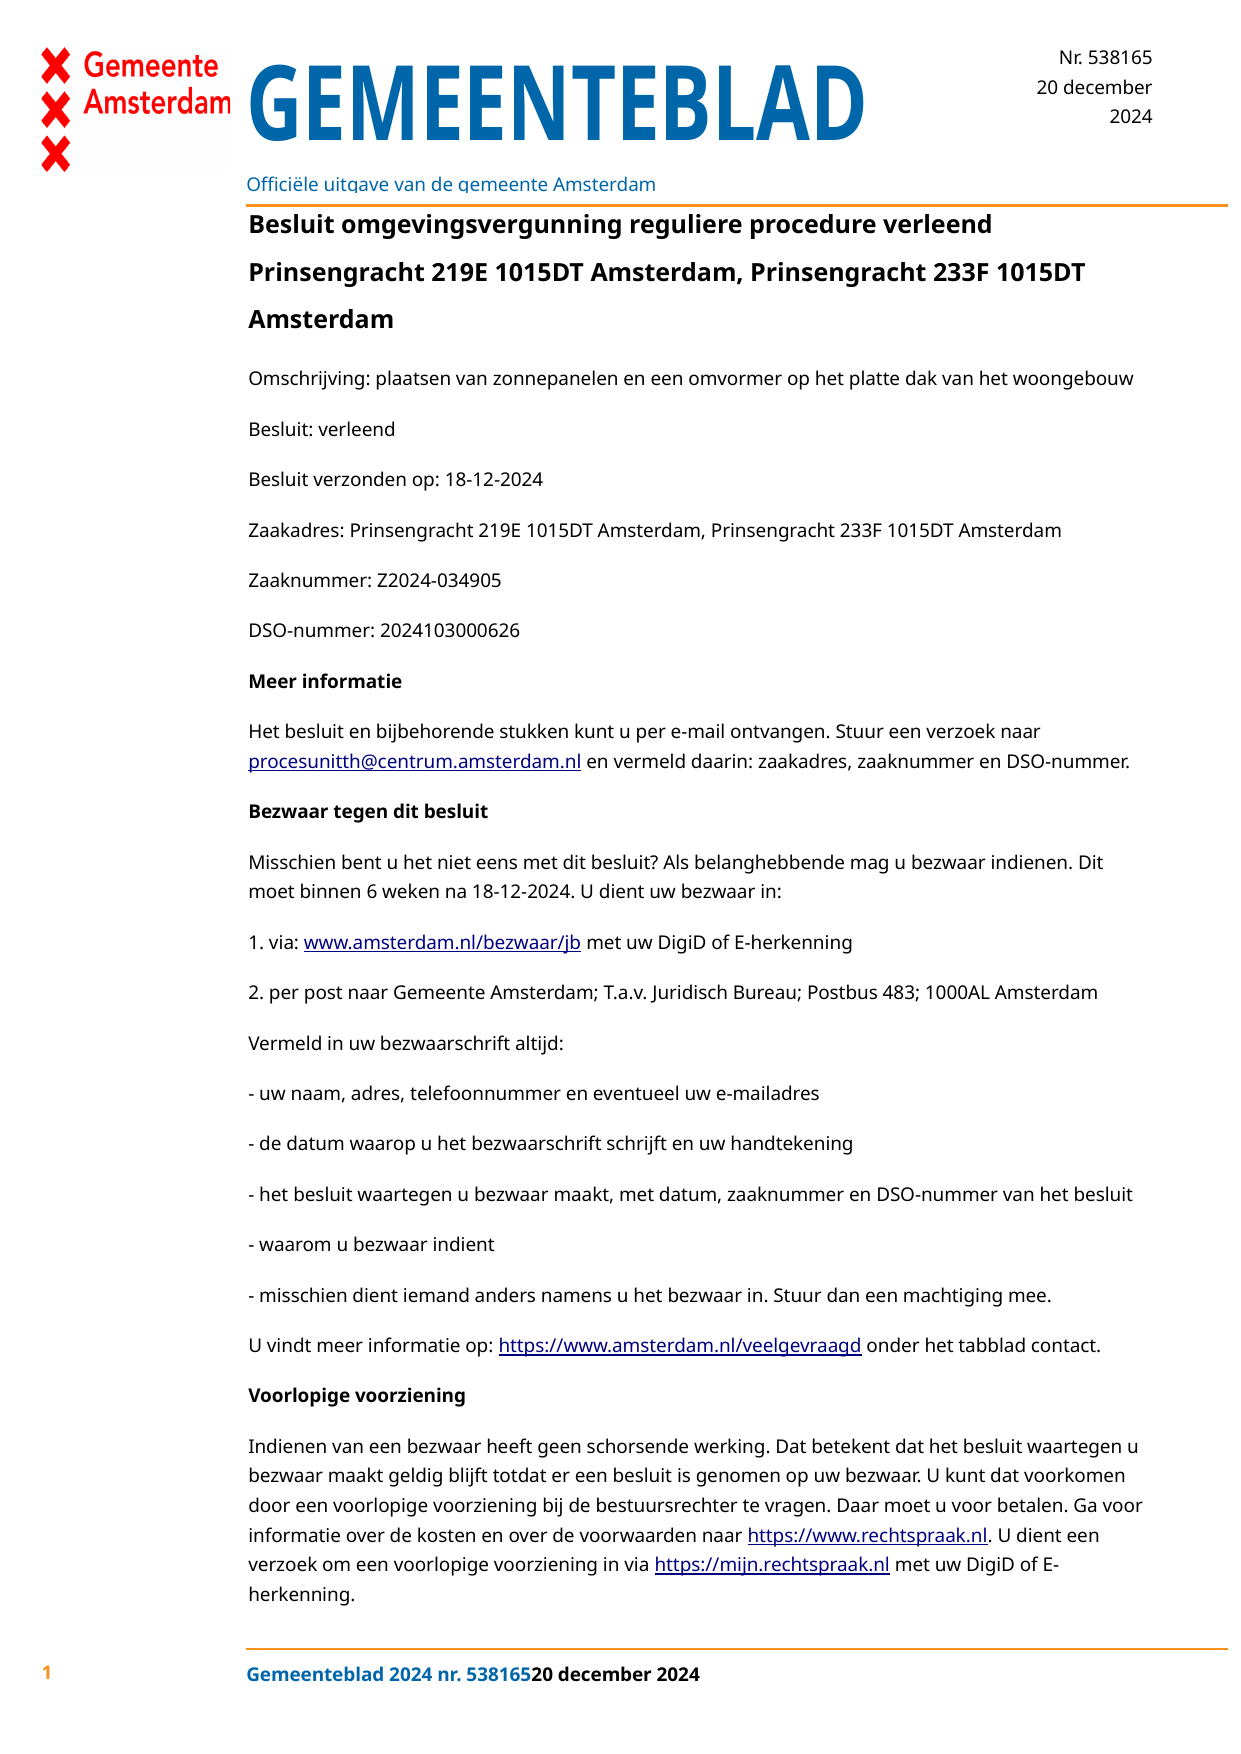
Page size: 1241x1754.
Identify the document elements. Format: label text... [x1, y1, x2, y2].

text 1. via: www.amsterdam.nl/bezwaar/jb met uw DigiD of E-herkenning [248, 929, 1152, 954]
text DSO-nummer: 2024103000626 [248, 618, 1152, 643]
text - waarom u bezwaar indient [248, 1231, 1152, 1257]
picture [41, 47, 231, 172]
text U vindt meer informatie op: https://www.amsterdam.nl/veelgevraagd onder het tabblad contact. [248, 1332, 1152, 1358]
text Het besluit en bijbehorende stukken kunt u per e-mail ontvangen. Stuur een verzoek naar procesunitth@centrum.amsterdam.nl en vermeld daarin: zaakadres, zaaknummer en DSO-nummer. [248, 718, 1152, 774]
text Bezwaar tegen dit besluit [248, 798, 1152, 824]
text Besluit omgevingsvergunning reguliere procedure verleend Prinsengracht 219E 1015DT Amsterdam, Prinsengracht 233F 1015DT Amsterdam [248, 207, 1152, 336]
text Omschrijving: plaatsen van zonnepanelen en een omvormer op het platte dak van het woongebouw [248, 366, 1152, 391]
text 2. per post naar Gemeente Amsterdam; T.a.v. Juridisch Bureau; Postbus 483; 1000AL Amsterdam [248, 979, 1152, 1005]
text - het besluit waartegen u bezwaar maakt, met datum, zaaknummer en DSO-nummer van het besluit [248, 1181, 1152, 1207]
text Besluit: verleend [248, 416, 1152, 442]
text Zaakadres: Prinsengracht 219E 1015DT Amsterdam, Prinsengracht 233F 1015DT Amsterdam [248, 517, 1152, 542]
text - misschien dient iemand anders namens u het bezwaar in. Stuur dan een machtiging mee. [248, 1282, 1152, 1307]
text Indienen van een bezwaar heeft geen schorsende werking. Dat betekent dat het besluit waartegen u bezwaar maakt geldig blijft totdat er een besluit is genomen op uw bezwaar. U kunt dat voorkomen door een voorlopige voorziening bij de bestuursrechter te vragen. Daar moet u voor betalen. Ga voor informatie over de kosten en over de voorwaarden naar https://www.rechtspraak.nl. U dient een verzoek om een voorlopige voorziening in via https://mijn.rechtspraak.nl met uw DigiD of E-herkenning. [248, 1433, 1152, 1607]
text - de datum waarop u het bezwaarschrift schrijft en uw handtekening [248, 1131, 1152, 1156]
text Zaaknummer: Z2024-034905 [248, 567, 1152, 593]
text Misschien bent u het niet eens met dit besluit? Als belanghebbende mag u bezwaar indienen. Dit moet binnen 6 weken na 18-12-2024. U dient uw bezwaar in: [248, 849, 1152, 904]
text Voorlopige voorziening [248, 1383, 1152, 1408]
text - uw naam, adres, telefoonnummer en eventueel uw e-mailadres [248, 1080, 1152, 1106]
text Meer informatie [248, 668, 1152, 694]
text Vermeld in uw bezwaarschrift altijd: [248, 1030, 1152, 1055]
text Besluit verzonden op: 18-12-2024 [248, 466, 1152, 492]
